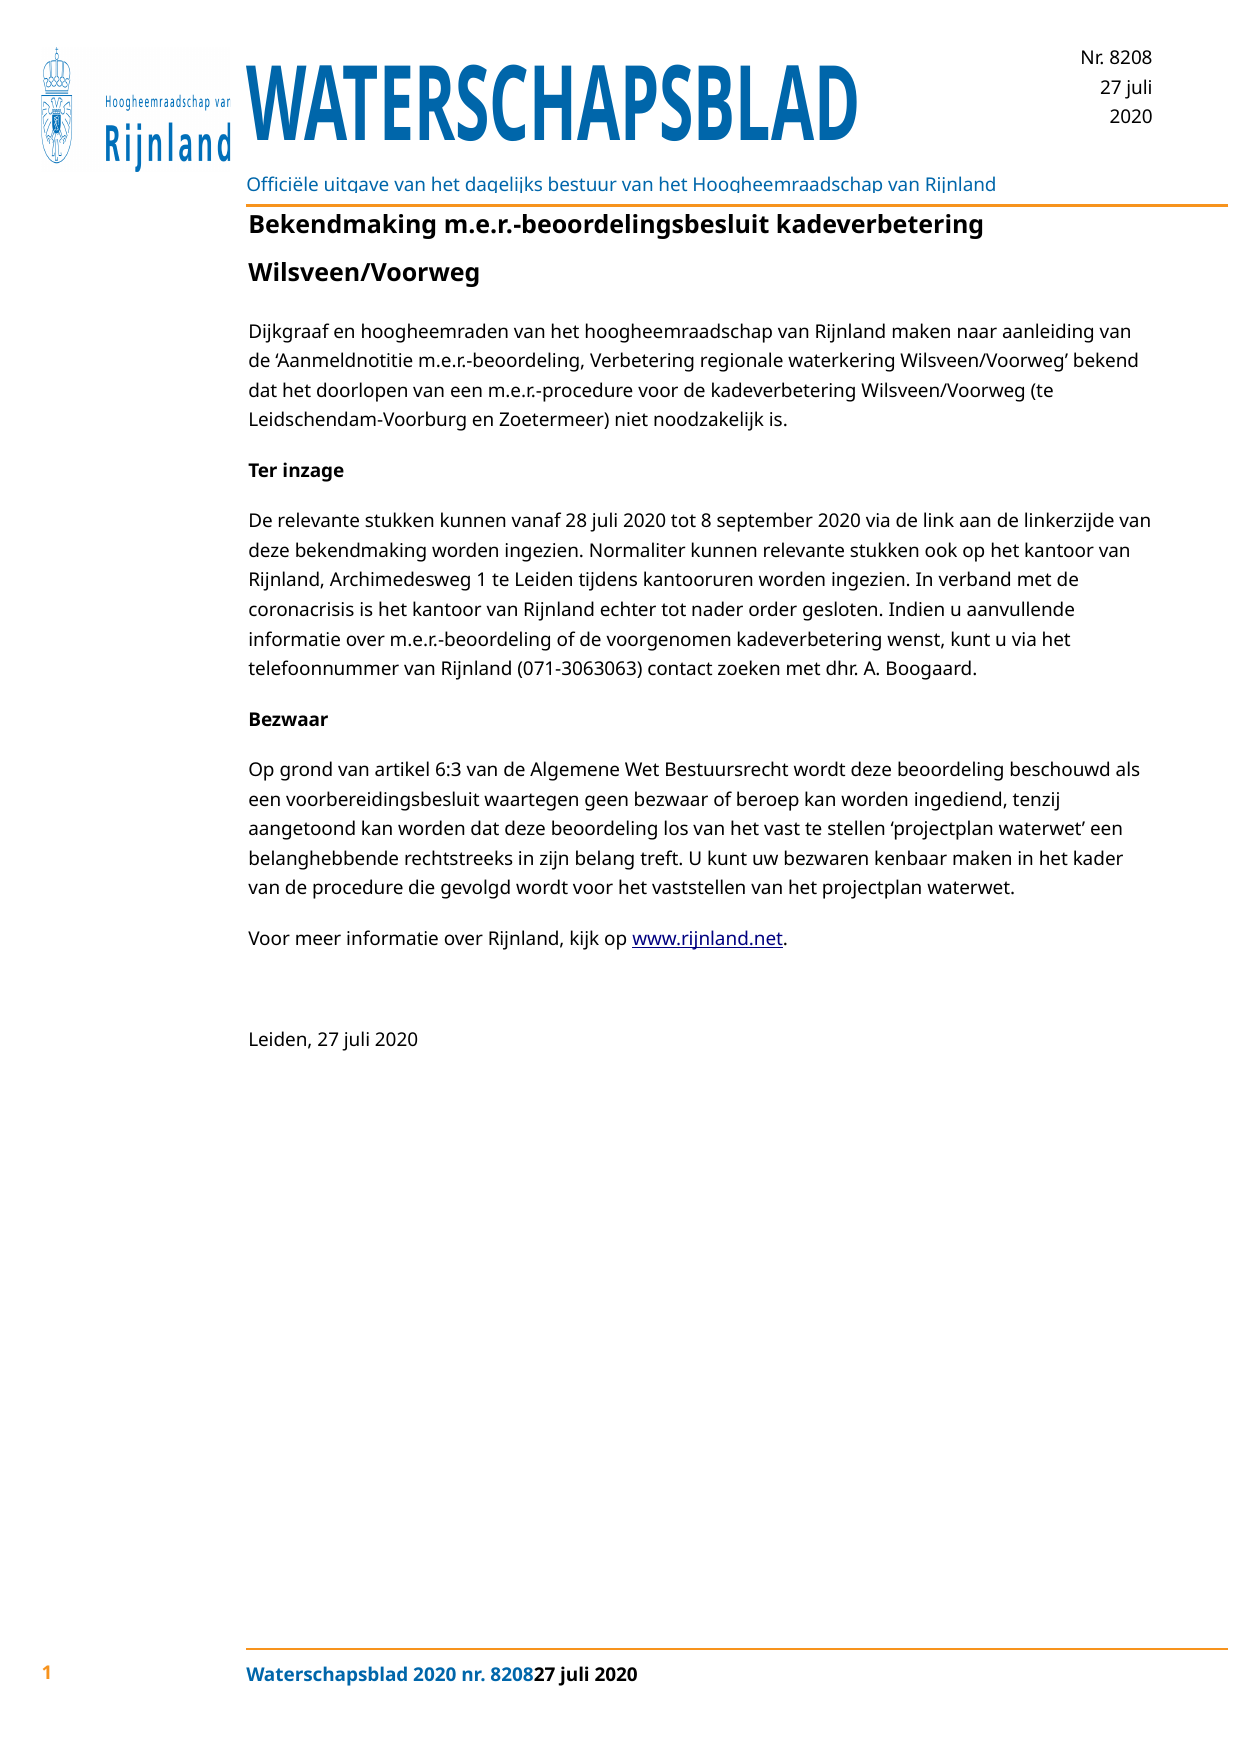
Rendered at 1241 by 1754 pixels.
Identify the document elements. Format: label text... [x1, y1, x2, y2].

text De relevante stukken kunnen vanaf 28 juli 2020 tot 8 september 2020 via de link aan de linkerzijde van deze bekendmaking worden ingezien. Normaliter kunnen relevante stukken ook op het kantoor van Rijnland, Archimedesweg 1 te Leiden tijdens kantooruren worden ingezien. In verband met de coronacrisis is het kantoor van Rijnland echter tot nader order gesloten. Indien u aanvullende informatie over m.e.r.-beoordeling of de voorgenomen kadeverbetering wenst, kunt u via het telefoonnummer van Rijnland (071-3063063) contact zoeken met dhr. A. Boogaard. [248, 507, 1152, 681]
text Leiden, 27 juli 2020 [248, 1026, 1152, 1052]
text Ter inzage [248, 457, 1152, 483]
text Bekendmaking m.e.r.-beoordelingsbesluit kadeverbetering Wilsveen/Voorweg [248, 207, 1152, 288]
text Voor meer informatie over Rijnland, kijk op www.rijnland.net. [248, 925, 1152, 951]
text Bezwaar [248, 706, 1152, 732]
text Op grond van artikel 6:3 van de Algemene Wet Bestuursrecht wordt deze beoordeling beschouwd als een voorbereidingsbesluit waartegen geen bezwaar of beroep kan worden ingediend, tenzij aangetoond kan worden dat deze beoordeling los van het vast te stellen ‘projectplan waterwet’ een belanghebbende rechtstreeks in zijn belang treft. U kunt uw bezwaren kenbaar maken in het kader van de procedure die gevolgd wordt voor het vaststellen van het projectplan waterwet. [248, 756, 1152, 900]
text Dijkgraaf en hoogheemraden van het hoogheemraadschap van Rijnland maken naar aanleiding van de ‘Aanmeldnotitie m.e.r.-beoordeling, Verbetering regionale waterkering Wilsveen/Voorweg’ bekend dat het doorlopen van een m.e.r.-procedure voor de kadeverbetering Wilsveen/Voorweg (te Leidschendam-Voorburg en Zoetermeer) niet noodzakelijk is. [248, 318, 1152, 432]
picture [41, 47, 231, 172]
